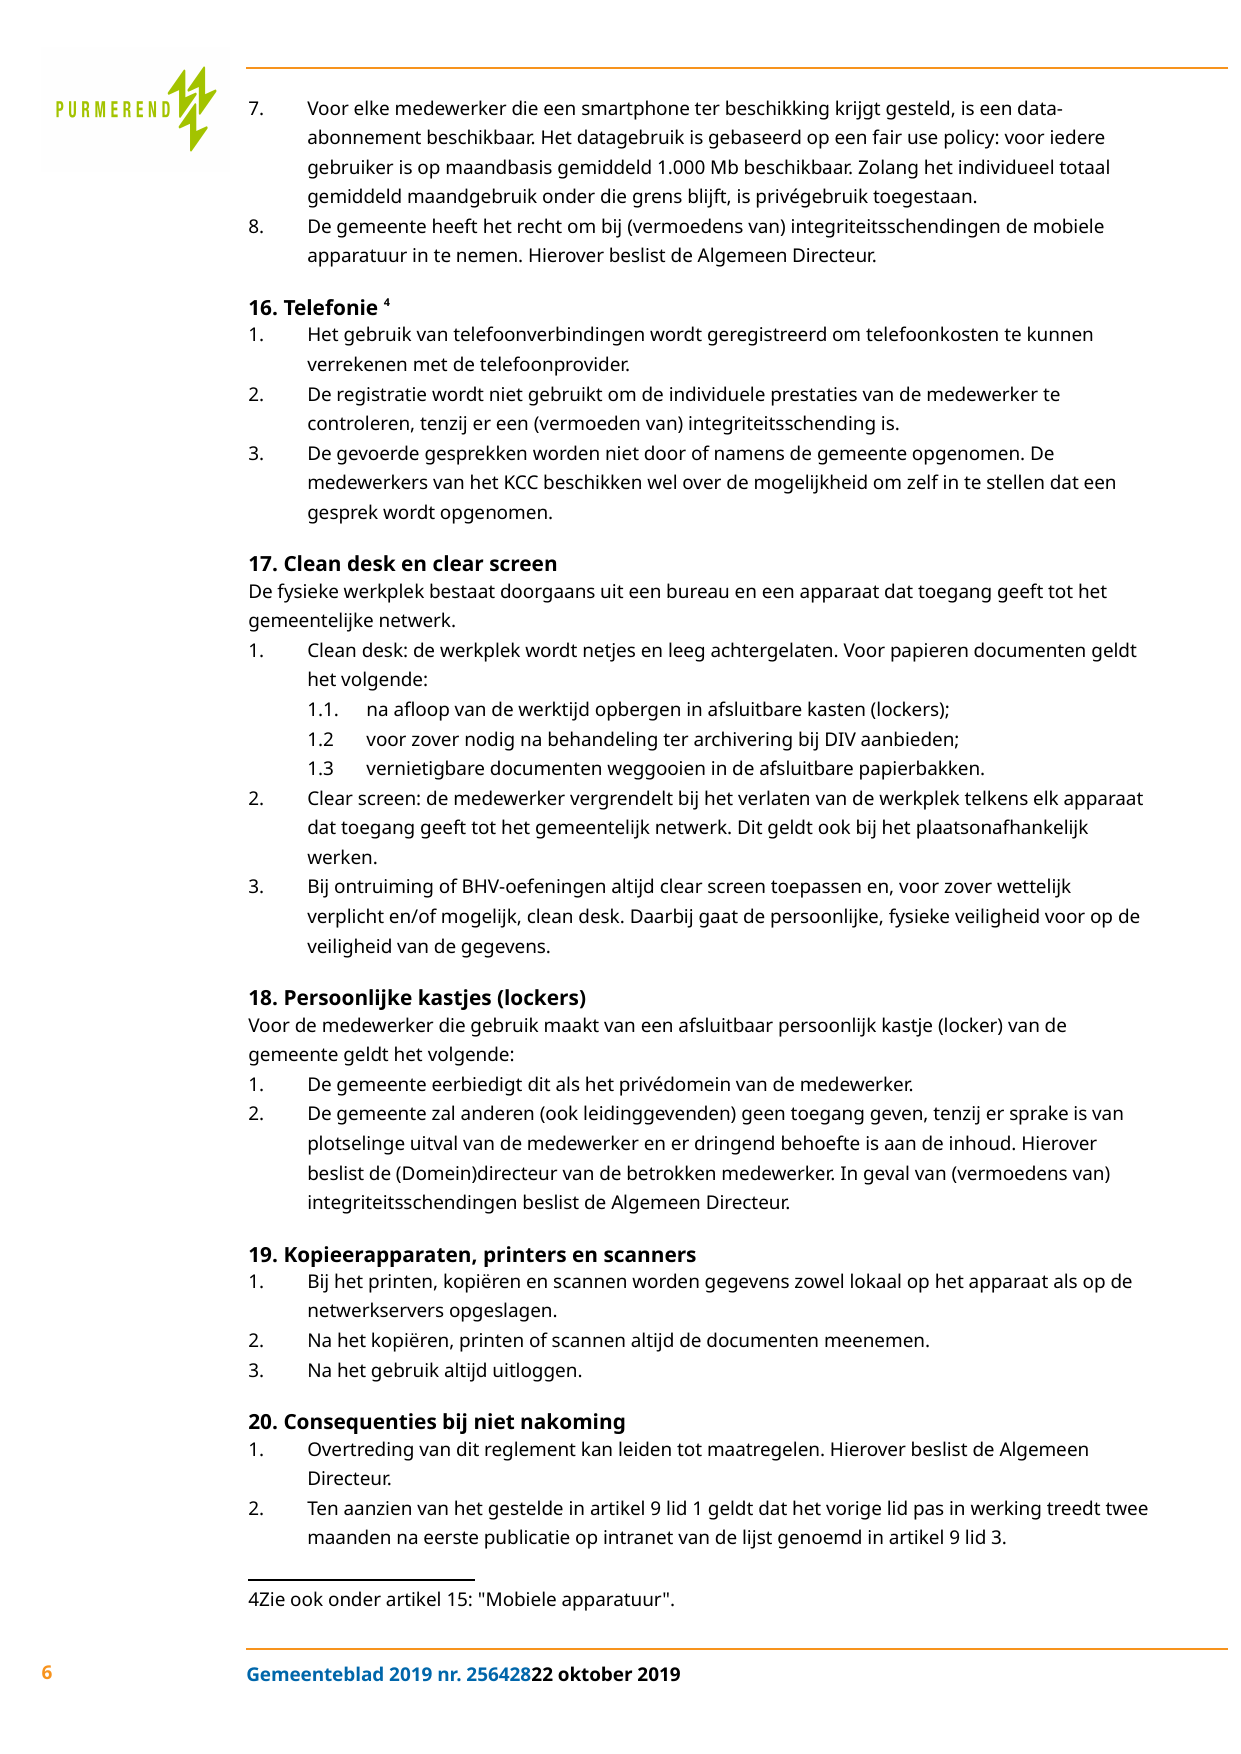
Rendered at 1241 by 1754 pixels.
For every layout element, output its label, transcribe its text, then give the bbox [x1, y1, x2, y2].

text 18. Persoonlijke kastjes (lockers) [248, 983, 1152, 1012]
picture [41, 47, 231, 172]
list Clean desk: de werkplek wordt netjes en leeg achtergelaten. Voor papieren documenten geldt het volgende: [248, 637, 1152, 692]
text Zie ook onder artikel 15: "Mobiele apparatuur". [248, 1586, 1152, 1612]
list De gemeente zal anderen (ook leidinggevenden) geen toegang geven, tenzij er sprake is van plotselinge uitval van de medewerker en er dringend behoefte is aan de inhoud. Hierover beslist de (Domein)directeur van de betrokken medewerker. In geval van (vermoedens van) integriteitsschendingen beslist de Algemeen Directeur. [248, 1101, 1152, 1215]
list De gevoerde gesprekken worden niet door of namens de gemeente opgenomen. De medewerkers van het KCC beschikken wel over de mogelijkheid om zelf in te stellen dat een gesprek wordt opgenomen. [248, 440, 1152, 525]
text 19. Kopieerapparaten, printers en scanners [248, 1240, 1152, 1268]
text De fysieke werkplek bestaat doorgaans uit een bureau en een apparaat dat toegang geeft tot het gemeentelijke netwerk. [248, 578, 1152, 633]
list Het gebruik van telefoonverbindingen wordt geregistreerd om telefoonkosten te kunnen verrekenen met de telefoonprovider. [248, 322, 1152, 377]
text 20. Consequenties bij niet nakoming [248, 1407, 1152, 1436]
list voor zover nodig na behandeling ter archivering bij DIV aanbieden; [307, 726, 1152, 752]
text 17. Clean desk en clear screen [248, 549, 1152, 578]
list Na het kopiëren, printen of scannen altijd de documenten meenemen. [248, 1327, 1152, 1353]
list Bij ontruiming of BHV-oefeningen altijd clear screen toepassen en, voor zover wettelijk verplicht en/of mogelijk, clean desk. Daarbij gaat de persoonlijke, fysieke veiligheid voor op de veiligheid van de gegevens. [248, 874, 1152, 959]
list vernietigbare documenten weggooien in de afsluitbare papierbakken. [307, 755, 1152, 781]
list De registratie wordt niet gebruikt om de individuele prestaties van de medewerker te controleren, tenzij er een (vermoeden van) integriteitsschending is. [248, 381, 1152, 436]
text 16. Telefonie [248, 293, 1152, 322]
list Bij het printen, kopiëren en scannen worden gegevens zowel lokaal op het apparaat als op de netwerkservers opgeslagen. [248, 1268, 1152, 1323]
list De gemeente heeft het recht om bij (vermoedens van) integriteitsschendingen de mobiele apparatuur in te nemen. Hierover beslist de Algemeen Directeur. [248, 213, 1152, 268]
list Na het gebruik altijd uitloggen. [248, 1357, 1152, 1383]
list na afloop van de werktijd opbergen in afsluitbare kasten (lockers); [307, 696, 1152, 722]
text Voor de medewerker die gebruik maakt van een afsluitbaar persoonlijk kastje (locker) van de gemeente geldt het volgende: [248, 1012, 1152, 1067]
list Voor elke medewerker die een smartphone ter beschikking krijgt gesteld, is een data-abonnement beschikbaar. Het datagebruik is gebaseerd op een fair use policy: voor iedere gebruiker is op maandbasis gemiddeld 1.000 Mb beschikbaar. Zolang het individueel totaal gemiddeld maandgebruik onder die grens blijft, is privégebruik toegestaan. [248, 95, 1152, 209]
list De gemeente eerbiedigt dit als het privédomein van de medewerker. [248, 1071, 1152, 1097]
list Clear screen: de medewerker vergrendelt bij het verlaten van de werkplek telkens elk apparaat dat toegang geeft tot het gemeentelijk netwerk. Dit geldt ook bij het plaatsonafhankelijk werken. [248, 785, 1152, 870]
list Ten aanzien van het gestelde in artikel 9 lid 1 geldt dat het vorige lid pas in werking treedt twee maanden na eerste publicatie op intranet van de lijst genoemd in artikel 9 lid 3. [248, 1495, 1152, 1550]
list Overtreding van dit reglement kan leiden tot maatregelen. Hierover beslist de Algemeen Directeur. [248, 1436, 1152, 1491]
